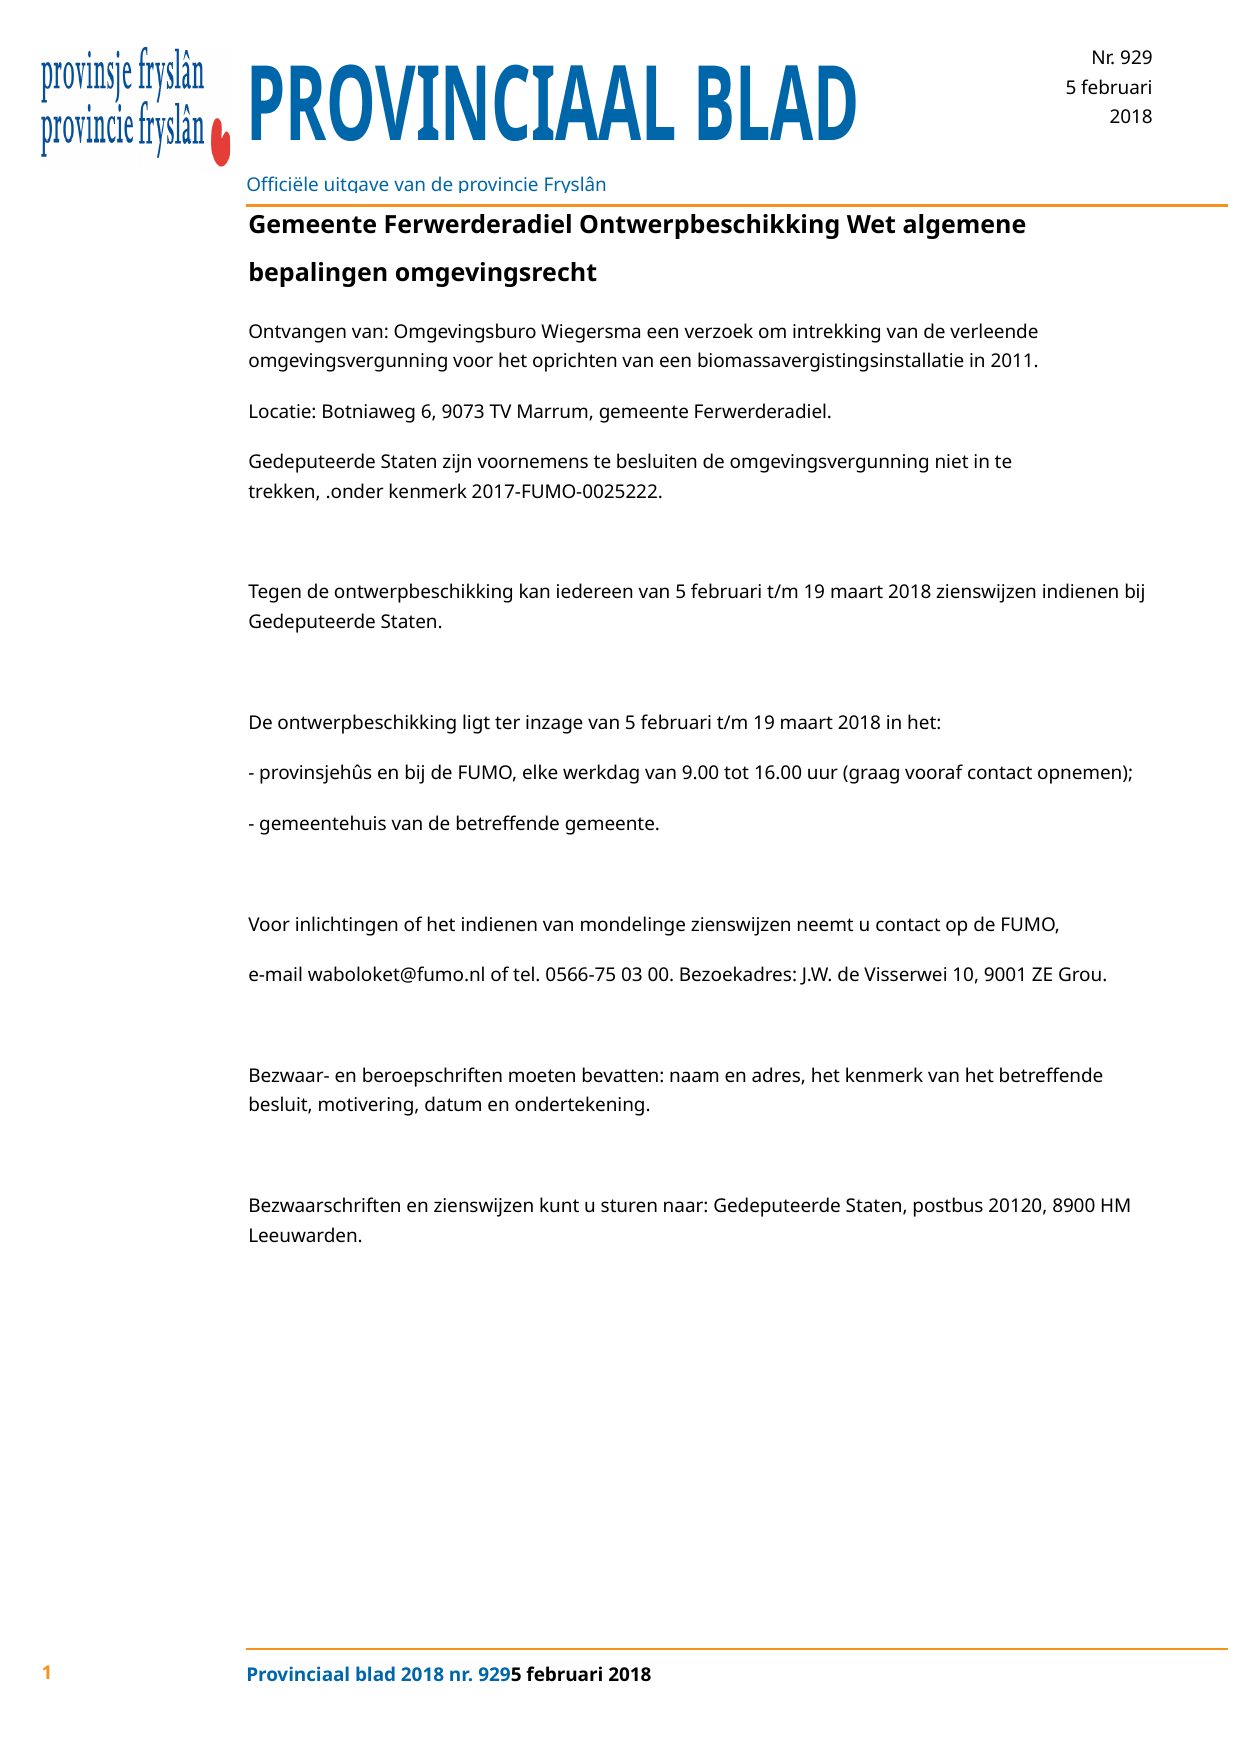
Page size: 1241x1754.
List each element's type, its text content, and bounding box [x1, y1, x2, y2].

text Bezwaarschriften en zienswijzen kunt u sturen naar: Gedeputeerde Staten, postbus 20120, 8900 HM Leeuwarden. [248, 1192, 1152, 1248]
text - provinsjehûs en bij de FUMO, elke werkdag van 9.00 tot 16.00 uur (graag vooraf contact opnemen); [248, 759, 1152, 785]
text Gemeente Ferwerderadiel Ontwerpbeschikking Wet algemene bepalingen omgevingsrecht [248, 207, 1152, 288]
text Voor inlichtingen of het indienen van mondelinge zienswijzen neemt u contact op de FUMO, [248, 911, 1152, 937]
text Locatie: Botniaweg 6, 9073 TV Marrum, gemeente Ferwerderadiel. [248, 398, 1152, 424]
text Tegen de ontwerpbeschikking kan iedereen van 5 februari t/m 19 maart 2018 zienswijzen indienen bij Gedeputeerde Staten. [248, 579, 1152, 634]
text De ontwerpbeschikking ligt ter inzage van 5 februari t/m 19 maart 2018 in het: [248, 709, 1152, 735]
text Ontvangen van: Omgevingsburo Wiegersma een verzoek om intrekking van de verleende omgevingsvergunning voor het oprichten van een biomassavergistingsinstallatie in 2011. [248, 318, 1152, 373]
text Bezwaar- en beroepschriften moeten bevatten: naam en adres, het kenmerk van het betreffende besluit, motivering, datum en ondertekening. [248, 1062, 1152, 1117]
text - gemeentehuis van de betreffende gemeente. [248, 810, 1152, 836]
text e-mail waboloket@fumo.nl of tel. 0566-75 03 00. Bezoekadres: J.W. de Visserwei 10, 9001 ZE Grou. [248, 961, 1152, 987]
text Gedeputeerde Staten zijn voornemens te besluiten de omgevingsvergunning niet in te trekken, .onder kenmerk 2017-FUMO-0025222. [248, 448, 1152, 504]
picture [41, 47, 231, 172]
